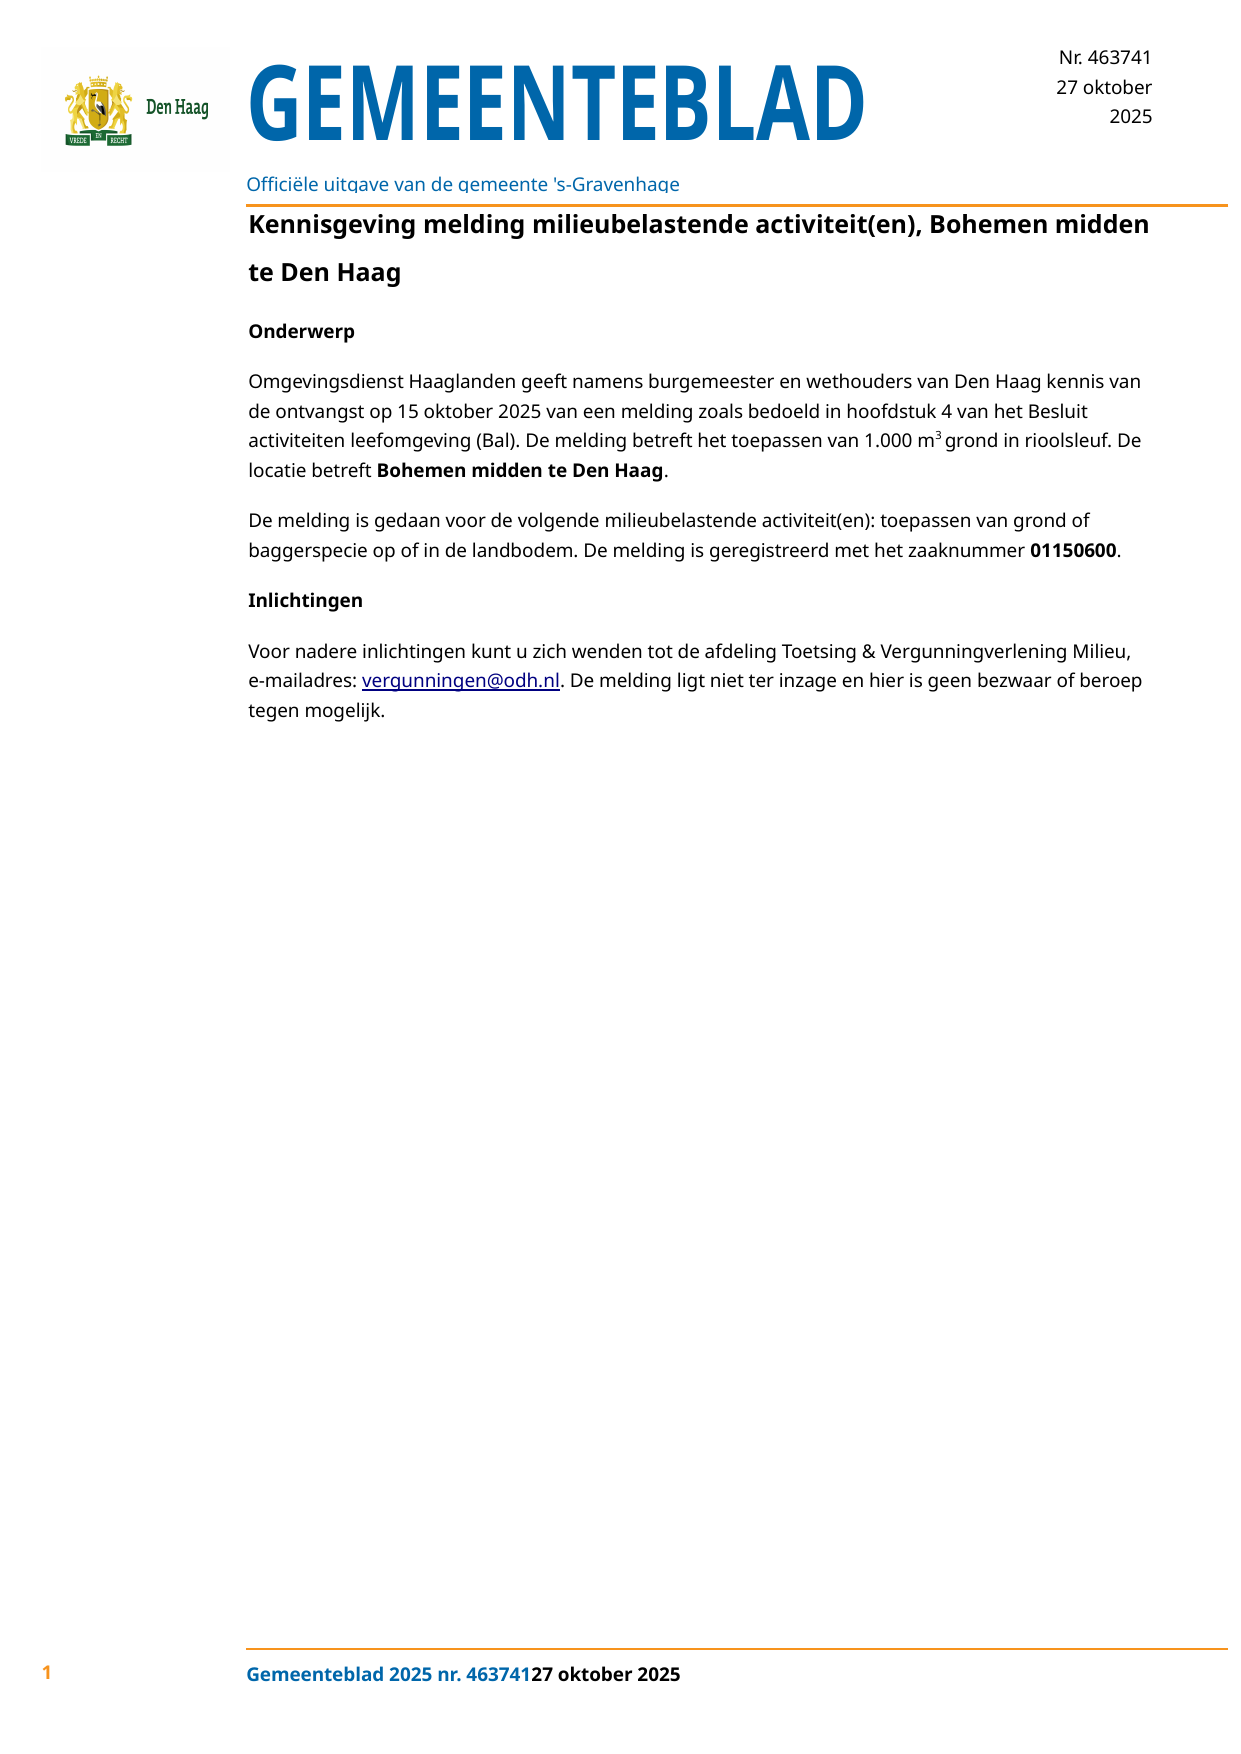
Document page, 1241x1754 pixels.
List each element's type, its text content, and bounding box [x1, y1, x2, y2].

text Kennisgeving melding milieubelastende activiteit(en), Bohemen midden te Den Haag [248, 207, 1152, 288]
text Inlichtingen [248, 587, 1152, 613]
text Voor nadere inlichtingen kunt u zich wenden tot de afdeling Toetsing & Vergunningverlening Milieu, e-mailadres: vergunningen@odh.nl. De melding ligt niet ter inzage en hier is geen bezwaar of beroep tegen mogelijk. [248, 638, 1152, 723]
text Onderwerp [248, 318, 1152, 344]
picture [41, 47, 231, 172]
text Omgevingsdienst Haaglanden geeft namens burgemeester en wethouders van Den Haag kennis van de ontvangst op 15 oktober 2025 van een melding zoals bedoeld in hoofdstuk 4 van het Besluit activiteiten leefomgeving (Bal). De melding betreft het toepassen van 1.000 m3 grond in rioolsleuf. De locatie betreft Bohemen midden te Den Haag. [248, 368, 1152, 483]
text De melding is gedaan voor de volgende milieubelastende activiteit(en): toepassen van grond of baggerspecie op of in de landbodem. De melding is geregistreerd met het zaaknummer 01150600. [248, 507, 1152, 563]
